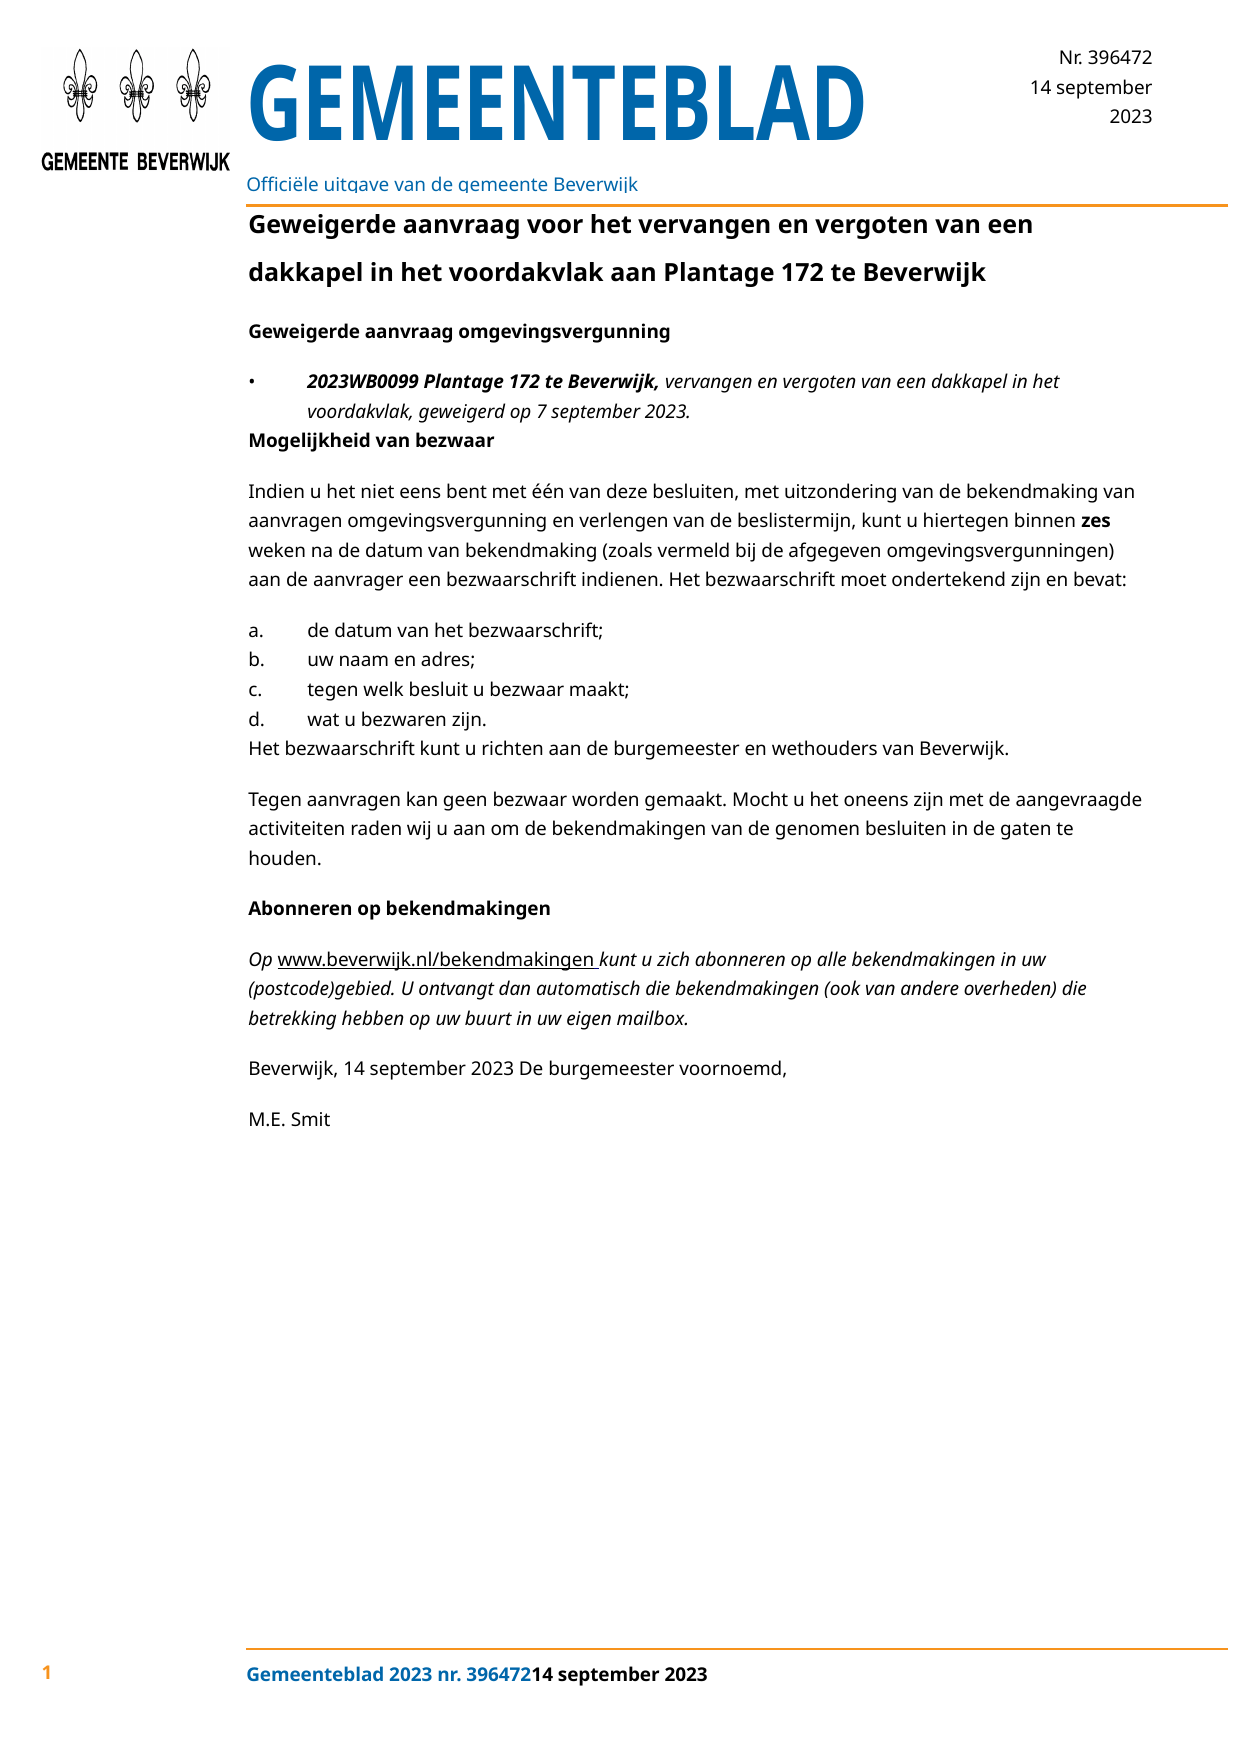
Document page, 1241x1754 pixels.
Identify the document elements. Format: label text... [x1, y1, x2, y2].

list de datum van het bezwaarschrift; [248, 617, 1152, 643]
text Het bezwaarschrift kunt u richten aan de burgemeester en wethouders van Beverwijk. [248, 735, 1152, 761]
text Geweigerde aanvraag omgevingsvergunning [248, 318, 1152, 344]
text Abonneren op bekendmakingen [248, 895, 1152, 921]
text Tegen aanvragen kan geen bezwaar worden gemaakt. Mocht u het oneens zijn met de aangevraagde activiteiten raden wij u aan om de bekendmakingen van de genomen besluiten in de gaten te houden. [248, 786, 1152, 871]
list uw naam en adres; [248, 647, 1152, 672]
list 2023WB0099 Plantage 172 te Beverwijk, vervangen en vergoten van een dakkapel in het voordakvlak, geweigerd op 7 september 2023. [248, 368, 1152, 424]
text Indien u het niet eens bent met één van deze besluiten, met uitzondering van de bekendmaking van aanvragen omgevingsvergunning en verlengen van de beslistermijn, kunt u hiertegen binnen zes weken na de datum van bekendmaking (zoals vermeld bij de afgegeven omgevingsvergunningen) aan de aanvrager een bezwaarschrift indienen. Het bezwaarschrift moet ondertekend zijn en bevat: [248, 478, 1152, 592]
picture [41, 47, 231, 172]
list wat u bezwaren zijn. [248, 706, 1152, 732]
list tegen welk besluit u bezwaar maakt; [248, 676, 1152, 702]
text Beverwijk, 14 september 2023 De burgemeester voornoemd, [248, 1055, 1152, 1081]
text M.E. Smit [248, 1106, 1152, 1132]
text Geweigerde aanvraag voor het vervangen en vergoten van een dakkapel in het voordakvlak aan Plantage 172 te Beverwijk [248, 207, 1152, 288]
text Mogelijkheid van bezwaar [248, 427, 1152, 453]
text Op www.beverwijk.nl/bekendmakingen kunt u zich abonneren op alle bekendmakingen in uw (postcode)gebied. U ontvangt dan automatisch die bekendmakingen (ook van andere overheden) die betrekking hebben op uw buurt in uw eigen mailbox. [248, 946, 1152, 1031]
